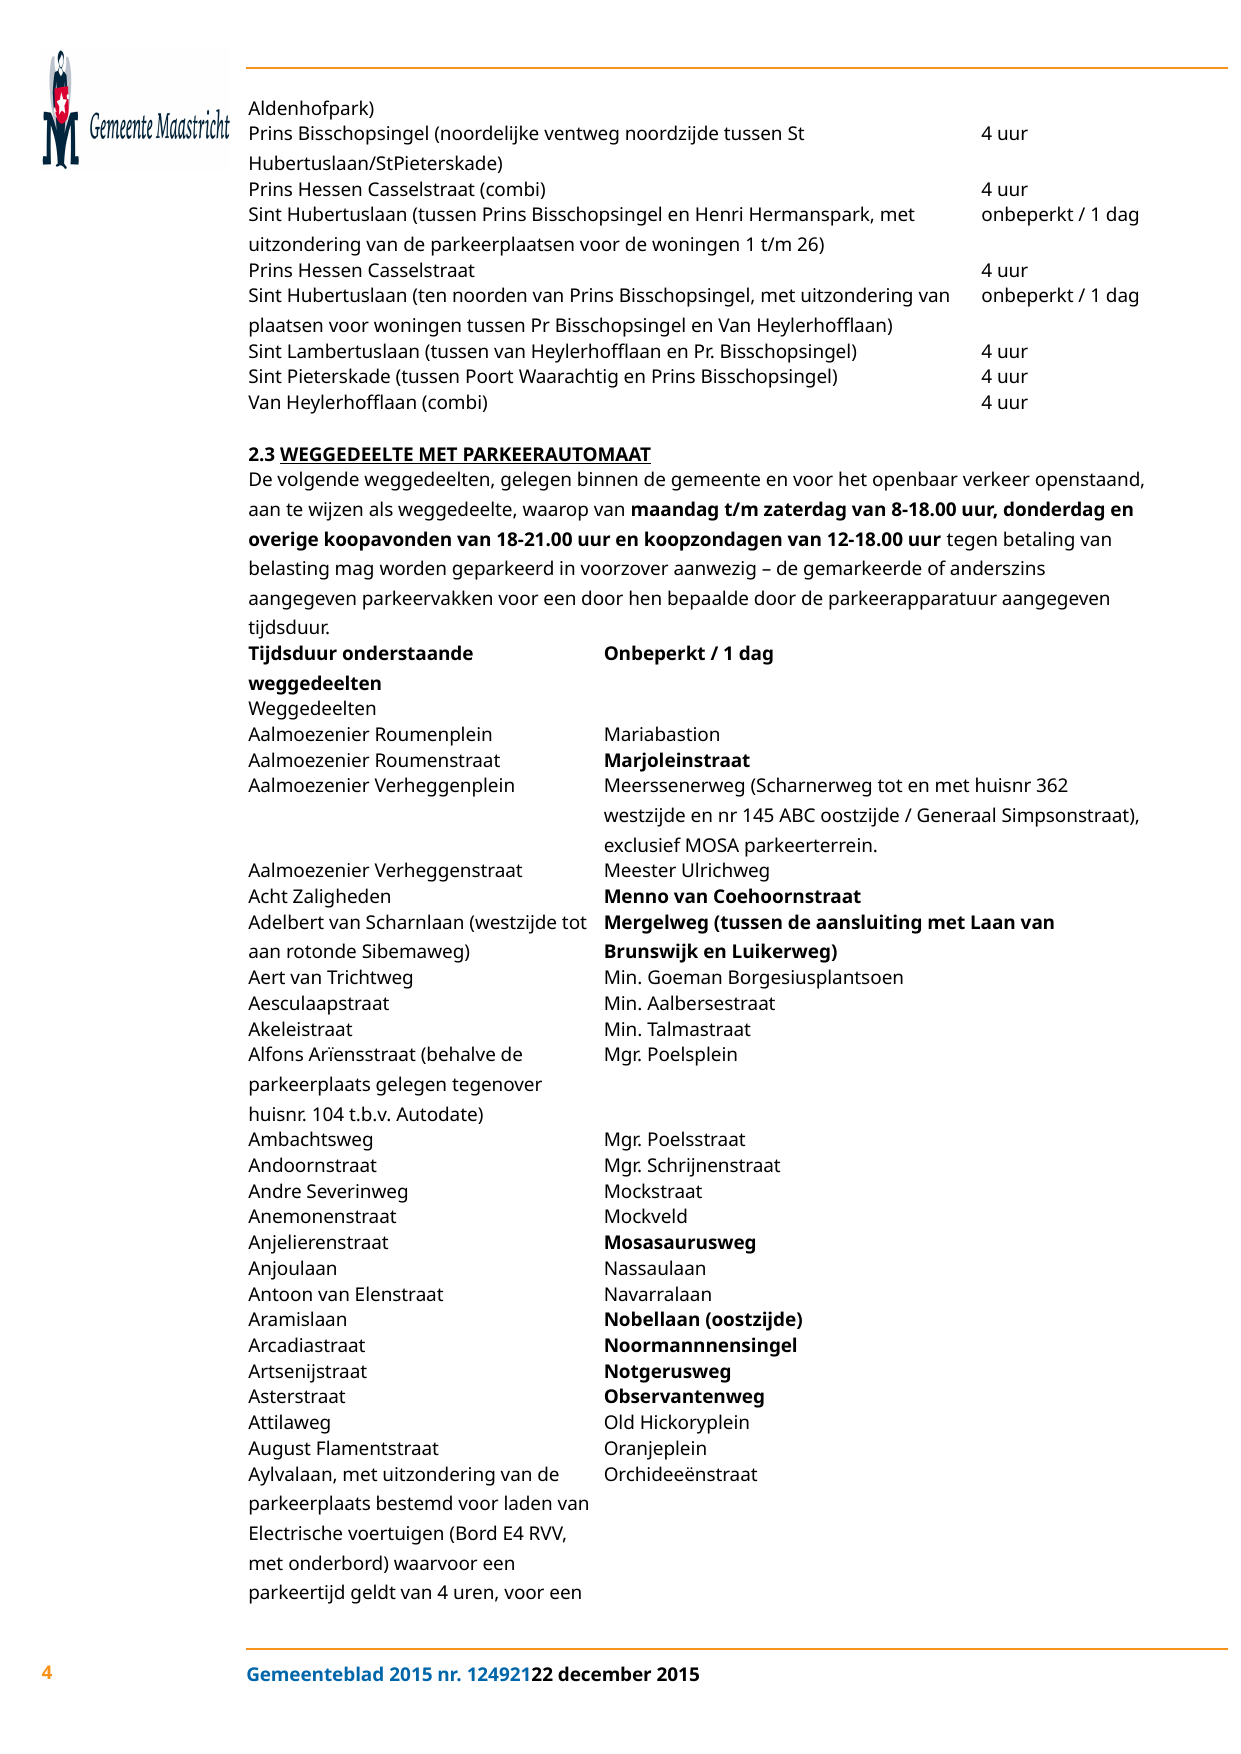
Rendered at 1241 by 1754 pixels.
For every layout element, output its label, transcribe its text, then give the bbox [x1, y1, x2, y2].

table_cell Anjelierenstraat [248, 1229, 603, 1255]
table_cell onbeperkt / 1 dag [981, 202, 1152, 257]
table_cell Sint Hubertuslaan (tussen Prins Bisschopsingel en Henri Hermanspark, met uitzondering van de parkeerplaatsen voor de woningen 1 t/m 26) [248, 202, 981, 257]
table_cell August Flamentstraat [248, 1435, 603, 1461]
table_cell Mergelweg (tussen de aansluiting met Laan van Brunswijk en Luikerweg) [604, 909, 1152, 964]
table_cell Navarralaan [604, 1281, 1152, 1307]
table_cell Alfons Arïensstraat (behalve de parkeerplaats gelegen tegenover huisnr. 104 t.b.v. Autodate) [248, 1042, 603, 1126]
table_cell Acht Zaligheden [248, 883, 603, 909]
table_cell Van Heylerhofflaan (combi) [248, 389, 981, 415]
table_cell Onbeperkt / 1 dag [604, 640, 1152, 696]
table_cell Akeleistraat [248, 1016, 603, 1042]
table_cell Asterstraat [248, 1384, 603, 1409]
table_cell Aalmoezenier Roumenplein [248, 721, 603, 747]
table_cell Meerssenerweg (Scharnerweg tot en met huisnr 362 westzijde en nr 145 ABC oostzijde / Generaal Simpsonstraat), exclusief MOSA parkeerterrein. [604, 773, 1152, 858]
table_cell onbeperkt / 1 dag [981, 283, 1152, 338]
table_cell Aert van Trichtweg [248, 964, 603, 990]
table_cell Orchideeënstraat [604, 1461, 1152, 1605]
table_cell Observantenweg [604, 1384, 1152, 1409]
table_cell 4 uur [981, 389, 1152, 415]
table_cell Min. Talmastraat [604, 1016, 1152, 1042]
table_cell Sint Pieterskade (tussen Poort Waarachtig en Prins Bisschopsingel) [248, 364, 981, 389]
table_cell Mosasaurusweg [604, 1229, 1152, 1255]
table_cell Mgr. Poelsplein [604, 1042, 1152, 1126]
table_cell Aalmoezenier Roumenstraat [248, 747, 603, 773]
table_cell Adelbert van Scharnlaan (westzijde tot aan rotonde Sibemaweg) [248, 909, 603, 964]
table_cell Ambachtsweg [248, 1126, 603, 1152]
table_cell Min. Goeman Borgesiusplantsoen [604, 964, 1152, 990]
table_cell Min. Aalbersestraat [604, 990, 1152, 1016]
table_cell Oranjeplein [604, 1435, 1152, 1461]
table_cell Mockveld [604, 1204, 1152, 1229]
table_cell 4 uur [981, 176, 1152, 202]
table_cell Prins Bisschopsingel (noordelijke ventweg noordzijde tussen St Hubertuslaan/StPieterskade) [248, 121, 981, 176]
table_cell 4 uur [981, 338, 1152, 364]
table_cell Marjoleinstraat [604, 747, 1152, 773]
table_cell Tijdsduur onderstaande weggedeelten [248, 640, 603, 696]
table_cell Antoon van Elenstraat [248, 1281, 603, 1307]
table_cell [981, 95, 1152, 121]
table_cell Menno van Coehoornstraat [604, 883, 1152, 909]
table_cell Attilaweg [248, 1410, 603, 1435]
table_cell 4 uur [981, 364, 1152, 389]
table_cell Notgerusweg [604, 1358, 1152, 1384]
table_cell Aramislaan [248, 1307, 603, 1332]
table_cell [604, 696, 1152, 721]
table_cell Aylvalaan, met uitzondering van de parkeerplaats bestemd voor laden van Electrische voertuigen (Bord E4 RVV, met onderbord) waarvoor een parkeertijd geldt van 4 uren, voor een [248, 1461, 603, 1605]
table_cell Arcadiastraat [248, 1332, 603, 1358]
table_cell Aalmoezenier Verheggenplein [248, 773, 603, 858]
table_cell Old Hickoryplein [604, 1410, 1152, 1435]
table_cell Nobellaan (oostzijde) [604, 1307, 1152, 1332]
table_cell Sint Lambertuslaan (tussen van Heylerhofflaan en Pr. Bisschopsingel) [248, 338, 981, 364]
table_cell Weggedeelten [248, 696, 603, 721]
table_cell Anjoulaan [248, 1255, 603, 1281]
table_cell Artsenijstraat [248, 1358, 603, 1384]
table_cell 2.3 WEGGEDEELTE MET PARKEERAUTOMAAT [248, 441, 1152, 467]
table_cell Anemonenstraat [248, 1204, 603, 1229]
table_cell De volgende weggedeelten, gelegen binnen de gemeente en voor het openbaar verkeer openstaand, aan te wijzen als weggedeelte, waarop van maandag t/m zaterdag van 8-18.00 uur, donderdag en overige koopavonden van 18-21.00 uur en koopzondagen van 12-18.00 uur tegen betaling van belasting mag worden geparkeerd in voorzover aanwezig – de gemarkeerde of anderszins aangegeven parkeervakken voor een door hen bepaalde door de parkeerapparatuur aangegeven tijdsduur. [248, 467, 1152, 640]
table_cell Aldenhofpark) [248, 95, 981, 121]
table_cell Meester Ulrichweg [604, 858, 1152, 883]
table_cell Sint Hubertuslaan (ten noorden van Prins Bisschopsingel, met uitzondering van plaatsen voor woningen tussen Pr Bisschopsingel en Van Heylerhofflaan) [248, 283, 981, 338]
table_cell 4 uur [981, 121, 1152, 176]
table_cell Aesculaapstraat [248, 990, 603, 1016]
table_cell Prins Hessen Casselstraat (combi) [248, 176, 981, 202]
table_cell Mockstraat [604, 1178, 1152, 1204]
table_cell Andre Severinweg [248, 1178, 603, 1204]
table_cell Mgr. Poelsstraat [604, 1126, 1152, 1152]
table_cell Prins Hessen Casselstraat [248, 257, 981, 283]
table_cell 4 uur [981, 257, 1152, 283]
table_cell Mariabastion [604, 721, 1152, 747]
table_cell Andoornstraat [248, 1152, 603, 1178]
table_cell Aalmoezenier Verheggenstraat [248, 858, 603, 883]
table_cell Mgr. Schrijnenstraat [604, 1152, 1152, 1178]
table_cell Noormannnensingel [604, 1332, 1152, 1358]
table_cell Nassaulaan [604, 1255, 1152, 1281]
picture [41, 47, 231, 172]
table_cell [248, 415, 1152, 441]
